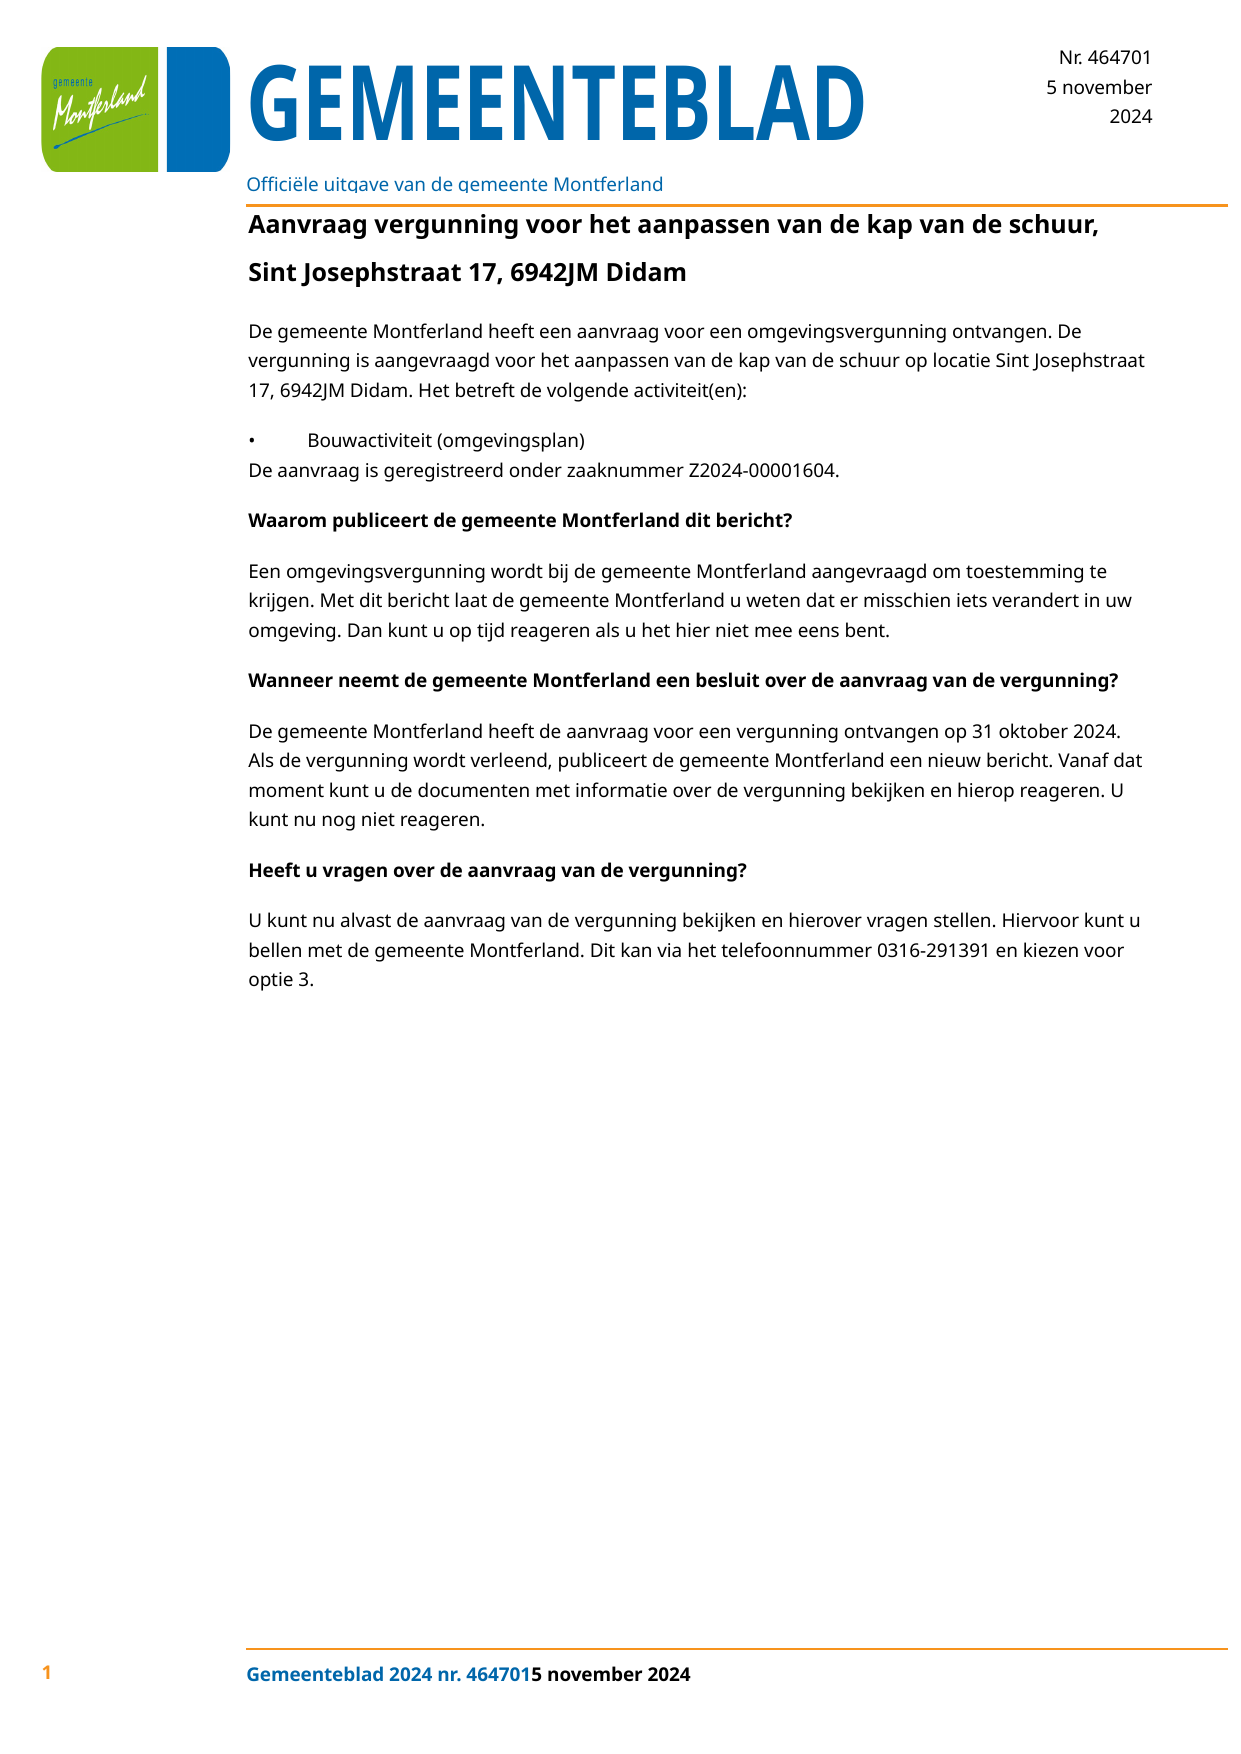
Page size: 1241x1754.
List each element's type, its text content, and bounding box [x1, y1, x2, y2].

list Bouwactiviteit (omgevingsplan) [248, 427, 1152, 453]
text Heeft u vragen over de aanvraag van de vergunning? [248, 857, 1152, 883]
text De gemeente Montferland heeft een aanvraag voor een omgevingsvergunning ontvangen. De vergunning is aangevraagd voor het aanpassen van de kap van de schuur op locatie Sint Josephstraat 17, 6942JM Didam. Het betreft de volgende activiteit(en): [248, 318, 1152, 403]
text Aanvraag vergunning voor het aanpassen van de kap van de schuur, Sint Josephstraat 17, 6942JM Didam [248, 207, 1152, 288]
text U kunt nu alvast de aanvraag van de vergunning bekijken en hierover vragen stellen. Hiervoor kunt u bellen met de gemeente Montferland. Dit kan via het telefoonnummer 0316-291391 en kiezen voor optie 3. [248, 907, 1152, 992]
text De gemeente Montferland heeft de aanvraag voor een vergunning ontvangen op 31 oktober 2024. Als de vergunning wordt verleend, publiceert de gemeente Montferland een nieuw bericht. Vanaf dat moment kunt u de documenten met informatie over de vergunning bekijken en hierop reageren. U kunt nu nog niet reageren. [248, 718, 1152, 832]
text Een omgevingsvergunning wordt bij de gemeente Montferland aangevraagd om toestemming te krijgen. Met dit bericht laat de gemeente Montferland u weten dat er misschien iets verandert in uw omgeving. Dan kunt u op tijd reageren als u het hier niet mee eens bent. [248, 558, 1152, 643]
text De aanvraag is geregistreerd onder zaaknummer Z2024-00001604. [248, 457, 1152, 483]
text Wanneer neemt de gemeente Montferland een besluit over de aanvraag van de vergunning? [248, 667, 1152, 693]
picture [41, 47, 231, 172]
text Waarom publiceert de gemeente Montferland dit bericht? [248, 507, 1152, 533]
